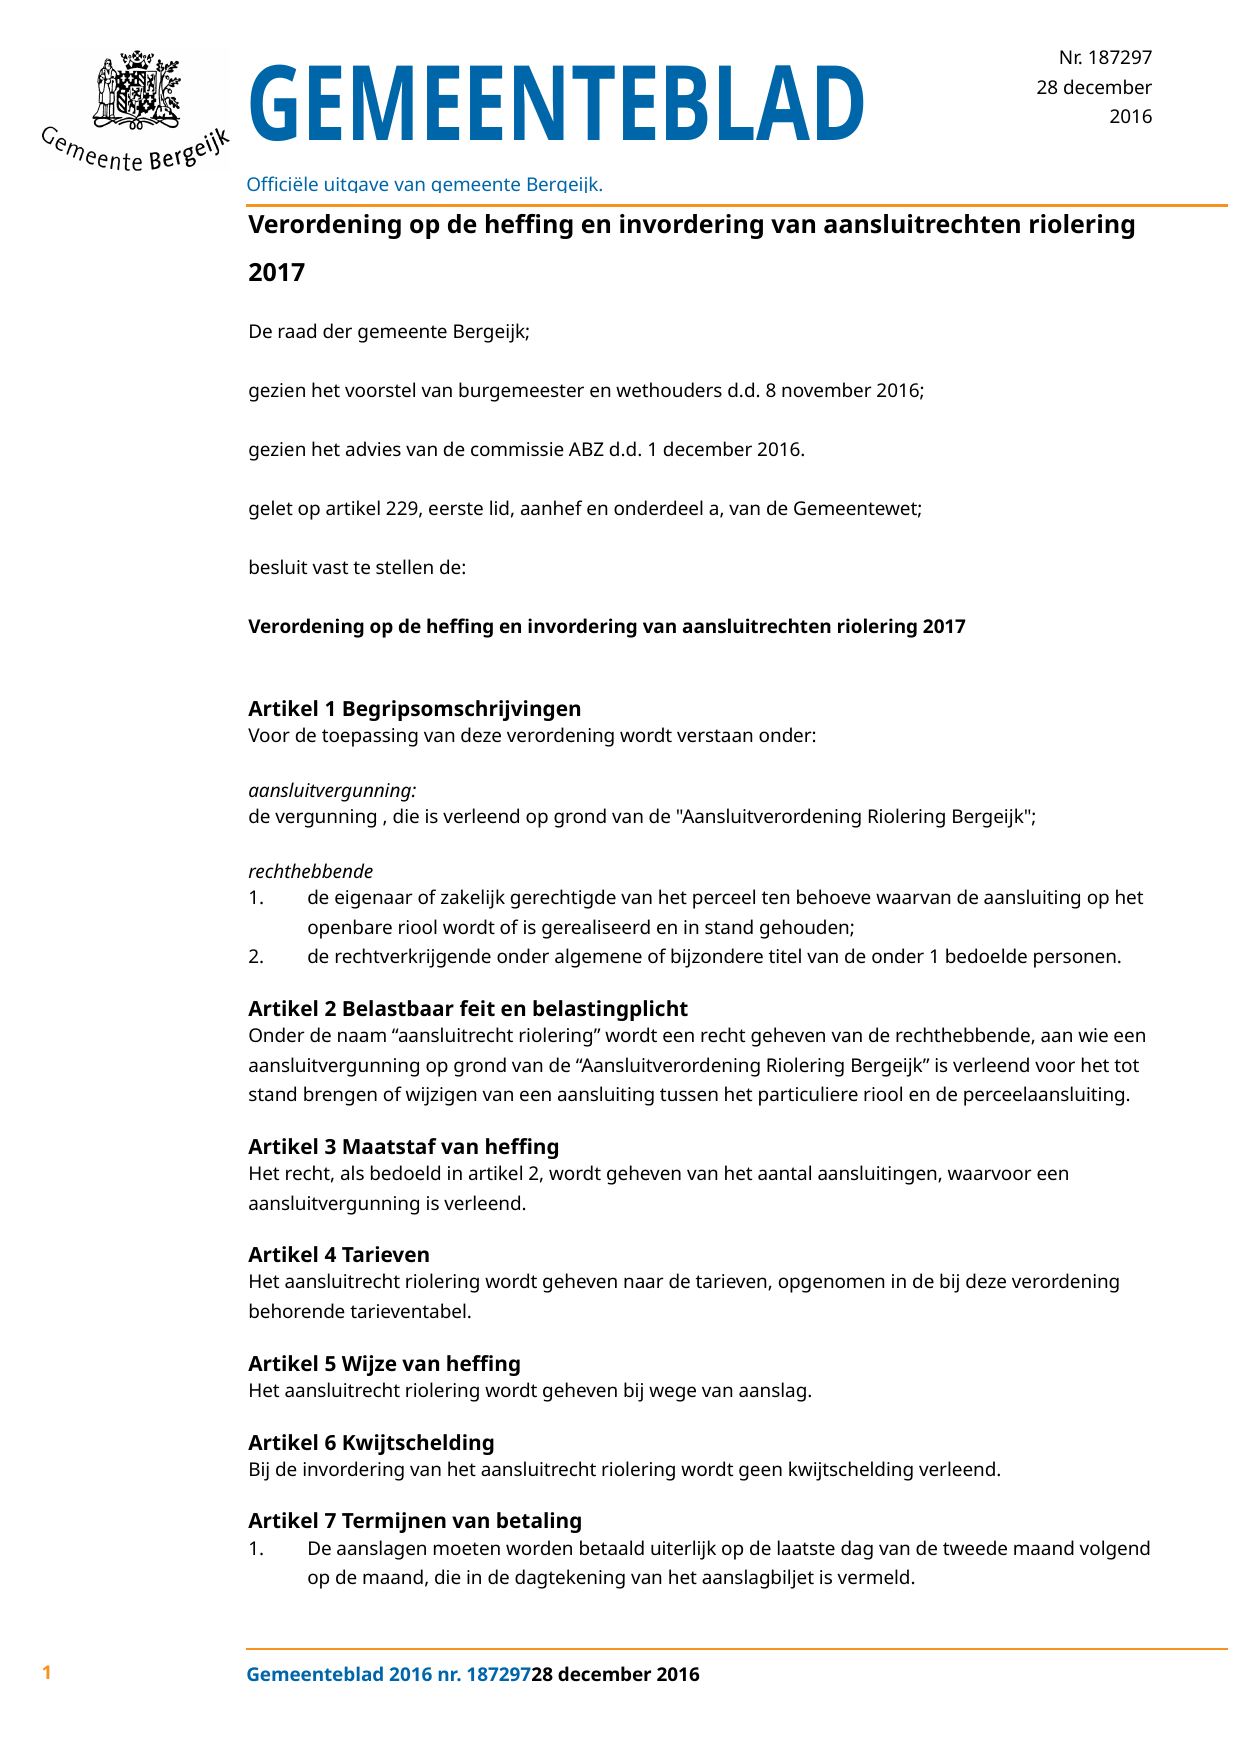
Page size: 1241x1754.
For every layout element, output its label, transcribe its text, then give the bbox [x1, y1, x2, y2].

text Artikel 7 Termijnen van betaling [248, 1506, 1152, 1535]
text Verordening op de heffing en invordering van aansluitrechten riolering 2017 [248, 207, 1152, 288]
text gezien het advies van de commissie ABZ d.d. 1 december 2016. [248, 436, 1152, 462]
list De aanslagen moeten worden betaald uiterlijk op de laatste dag van de tweede maand volgend op de maand, die in de dagtekening van het aanslagbiljet is vermeld. [248, 1535, 1152, 1590]
picture [41, 47, 231, 172]
text Artikel 6 Kwijtschelding [248, 1428, 1152, 1456]
text Het recht, als bedoeld in artikel 2, wordt geheven van het aantal aansluitingen, waarvoor een aansluitvergunning is verleend. [248, 1160, 1152, 1216]
text besluit vast te stellen de: [248, 554, 1152, 580]
text gezien het voorstel van burgemeester en wethouders d.d. 8 november 2016; [248, 377, 1152, 403]
text De raad der gemeente Bergeijk; [248, 318, 1152, 344]
text Verordening op de heffing en invordering van aansluitrechten riolering 2017 [248, 614, 1152, 639]
text Artikel 1 Begripsomschrijvingen [248, 694, 1152, 722]
text Onder de naam “aansluitrecht riolering” wordt een recht geheven van de rechthebbende, aan wie een aansluitvergunning op grond van de “Aansluitverordening Riolering Bergeijk” is verleend voor het tot stand brengen of wijzigen van een aansluiting tussen het particuliere riool en de perceelaansluiting. [248, 1022, 1152, 1107]
text Artikel 3 Maatstaf van heffing [248, 1132, 1152, 1160]
text Artikel 4 Tarieven [248, 1240, 1152, 1269]
text Artikel 5 Wijze van heffing [248, 1349, 1152, 1377]
text de vergunning , die is verleend op grond van de "Aansluitverordening Riolering Bergeijk"; [248, 803, 1152, 829]
text rechthebbende [248, 858, 1152, 884]
list de rechtverkrijgende onder algemene of bijzondere titel van de onder 1 bedoelde personen. [248, 943, 1152, 969]
text aansluitvergunning: [248, 777, 1152, 803]
text Bij de invordering van het aansluitrecht riolering wordt geen kwijtschelding verleend. [248, 1456, 1152, 1482]
text Artikel 2 Belastbaar feit en belastingplicht [248, 994, 1152, 1022]
text Het aansluitrecht riolering wordt geheven naar de tarieven, opgenomen in de bij deze verordening behorende tarieventabel. [248, 1269, 1152, 1324]
text Voor de toepassing van deze verordening wordt verstaan onder: [248, 722, 1152, 748]
text gelet op artikel 229, eerste lid, aanhef en onderdeel a, van de Gemeentewet; [248, 495, 1152, 521]
text Het aansluitrecht riolering wordt geheven bij wege van aanslag. [248, 1377, 1152, 1403]
list de eigenaar of zakelijk gerechtigde van het perceel ten behoeve waarvan de aansluiting op het openbare riool wordt of is gerealiseerd en in stand gehouden; [248, 884, 1152, 939]
